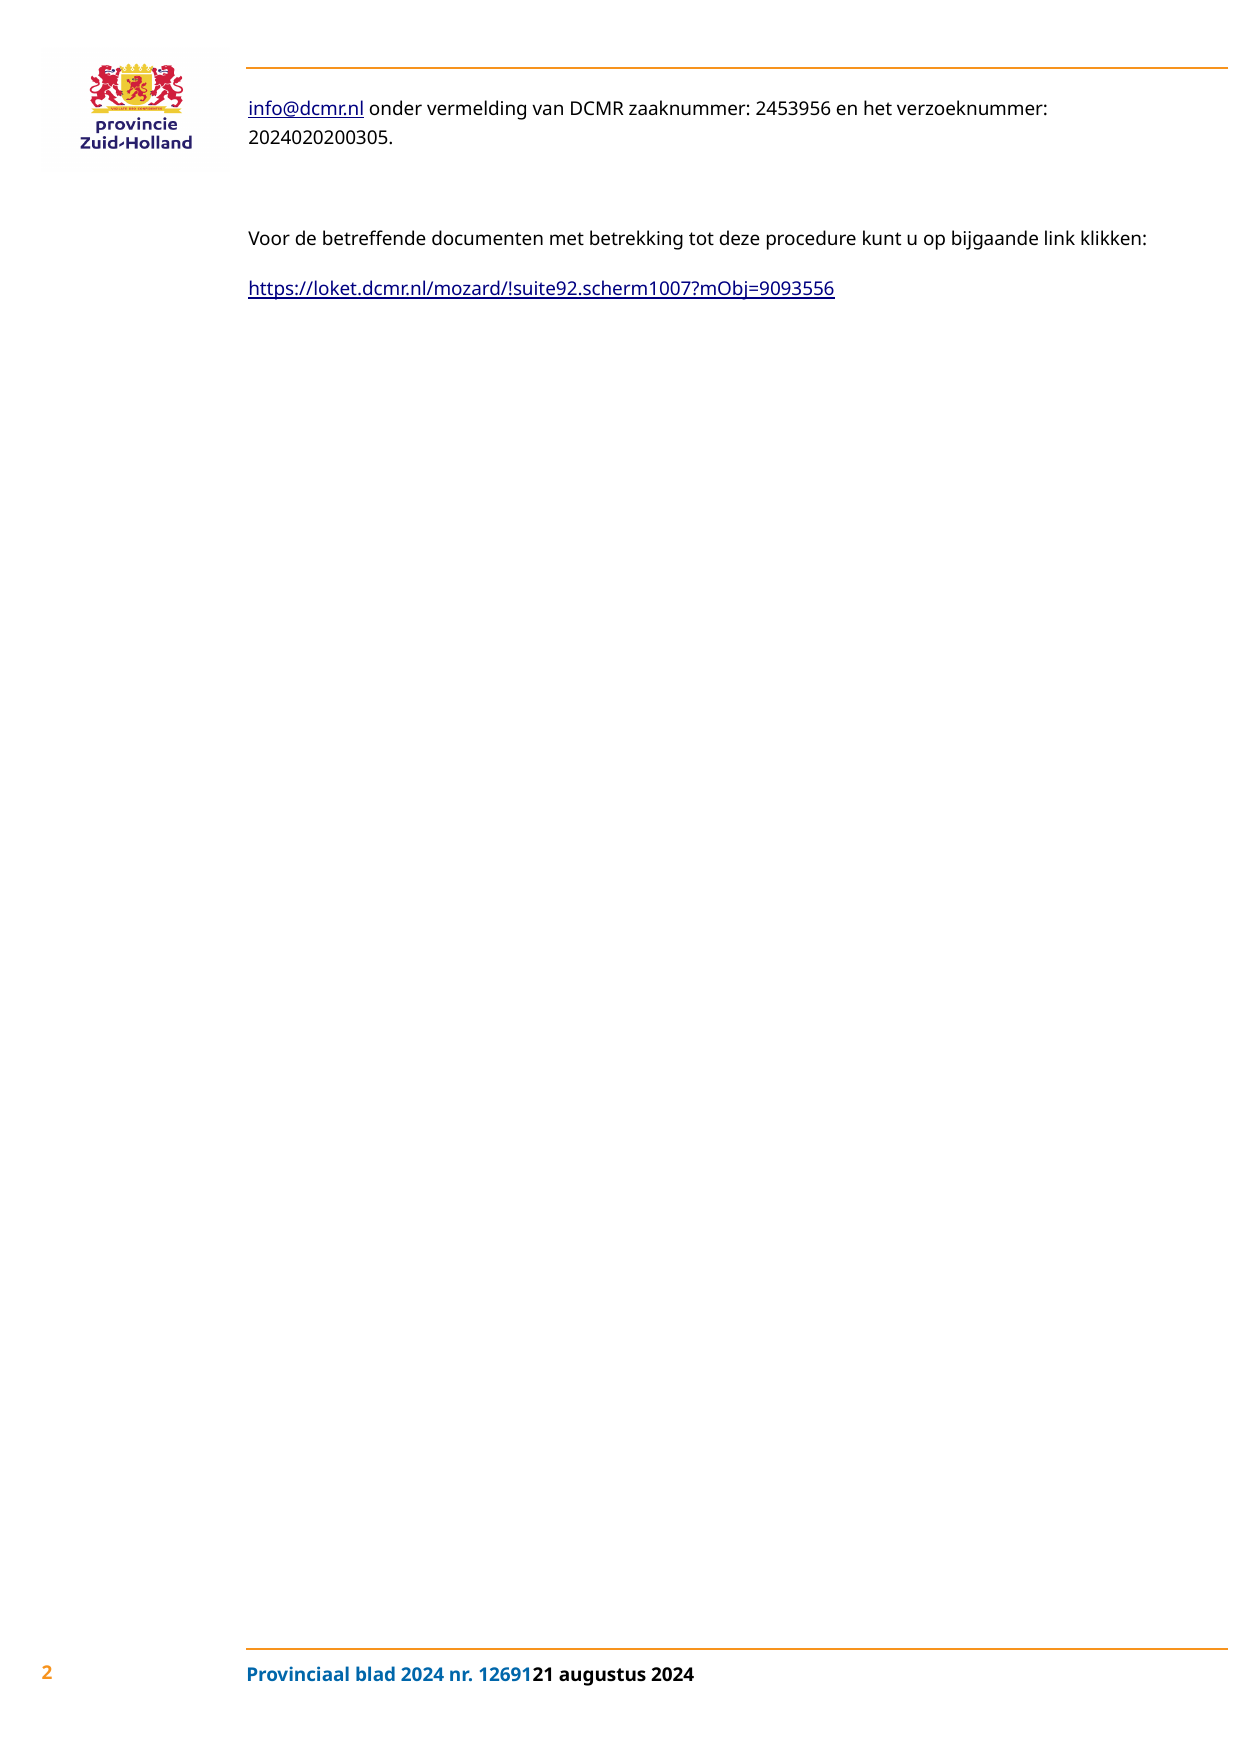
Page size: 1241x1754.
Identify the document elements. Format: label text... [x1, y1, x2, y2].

text Voor de betreffende documenten met betrekking tot deze procedure kunt u op bijgaande link klikken: [248, 225, 1152, 251]
text https://loket.dcmr.nl/mozard/!suite92.scherm1007?mObj=9093556 [248, 276, 1152, 301]
picture [41, 47, 231, 172]
text info@dcmr.nl onder vermelding van DCMR zaaknummer: 2453956 en het verzoeknummer: 2024020200305. [248, 95, 1152, 150]
